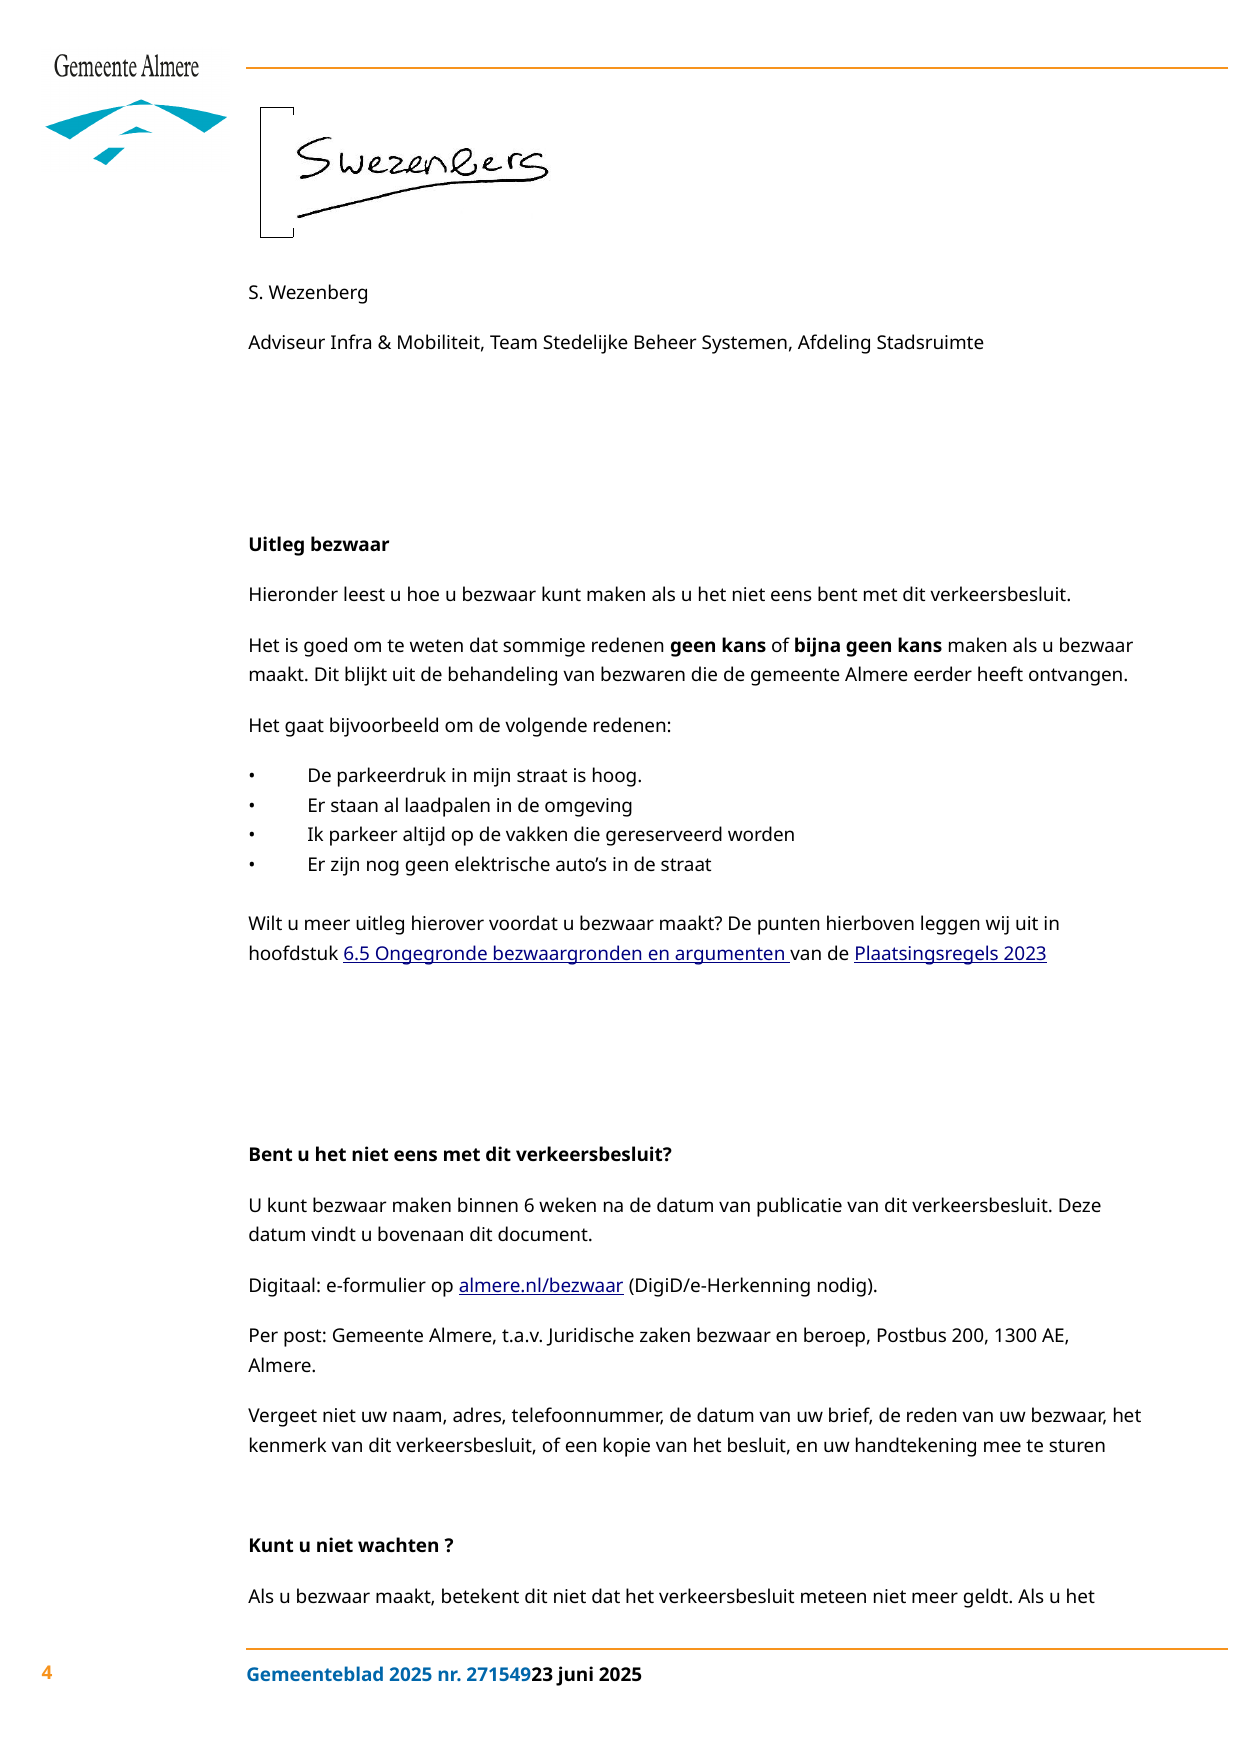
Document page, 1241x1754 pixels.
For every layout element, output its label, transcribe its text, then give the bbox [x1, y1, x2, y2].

text Adviseur Infra & Mobiliteit, Team Stedelijke Beheer Systemen, Afdeling Stadsruimte [248, 329, 1152, 355]
text Digitaal: e-formulier op almere.nl/bezwaar (DigiD/e-Herkenning nodig). [248, 1272, 1152, 1298]
list De parkeerdruk in mijn straat is hoog. [248, 762, 1152, 788]
text Uitleg bezwaar [248, 531, 1152, 557]
picture [41, 47, 231, 172]
text Per post: Gemeente Almere, t.a.v. Juridische zaken bezwaar en beroep, Postbus 200, 1300 AE, Almere. [248, 1322, 1152, 1378]
text U kunt bezwaar maken binnen 6 weken na de datum van publicatie van dit verkeersbesluit. Deze datum vindt u bovenaan dit document. [248, 1192, 1152, 1247]
text Hieronder leest u hoe u bezwaar kunt maken als u het niet eens bent met dit verkeersbesluit. [248, 581, 1152, 607]
text Het is goed om te weten dat sommige redenen geen kans of bijna geen kans maken als u bezwaar maakt. Dit blijkt uit de behandeling van bezwaren die de gemeente Almere eerder heeft ontvangen. [248, 632, 1152, 687]
text S. Wezenberg [248, 279, 1152, 305]
list Er staan al laadpalen in de omgeving [248, 792, 1152, 818]
text Kunt u niet wachten ? [248, 1533, 1152, 1558]
picture [268, 115, 576, 228]
text Het gaat bijvoorbeeld om de volgende redenen: [248, 712, 1152, 738]
text Bent u het niet eens met dit verkeersbesluit? [248, 1141, 1152, 1167]
text Vergeet niet uw naam, adres, telefoonnummer, de datum van uw brief, de reden van uw bezwaar, het kenmerk van dit verkeersbesluit, of een kopie van het besluit, en uw handtekening mee te sturen [248, 1402, 1152, 1458]
list Ik parkeer altijd op de vakken die gereserveerd worden [248, 821, 1152, 847]
list Er zijn nog geen elektrische auto’s in de straat [248, 851, 1152, 877]
text Wilt u meer uitleg hierover voordat u bezwaar maakt? De punten hierboven leggen wij uit in hoofdstuk 6.5 Ongegronde bezwaargronden en argumenten van de Plaatsingsregels 2023 [248, 910, 1152, 966]
text Als u bezwaar maakt, betekent dit niet dat het verkeersbesluit meteen niet meer geldt. Als u het [248, 1583, 1152, 1609]
